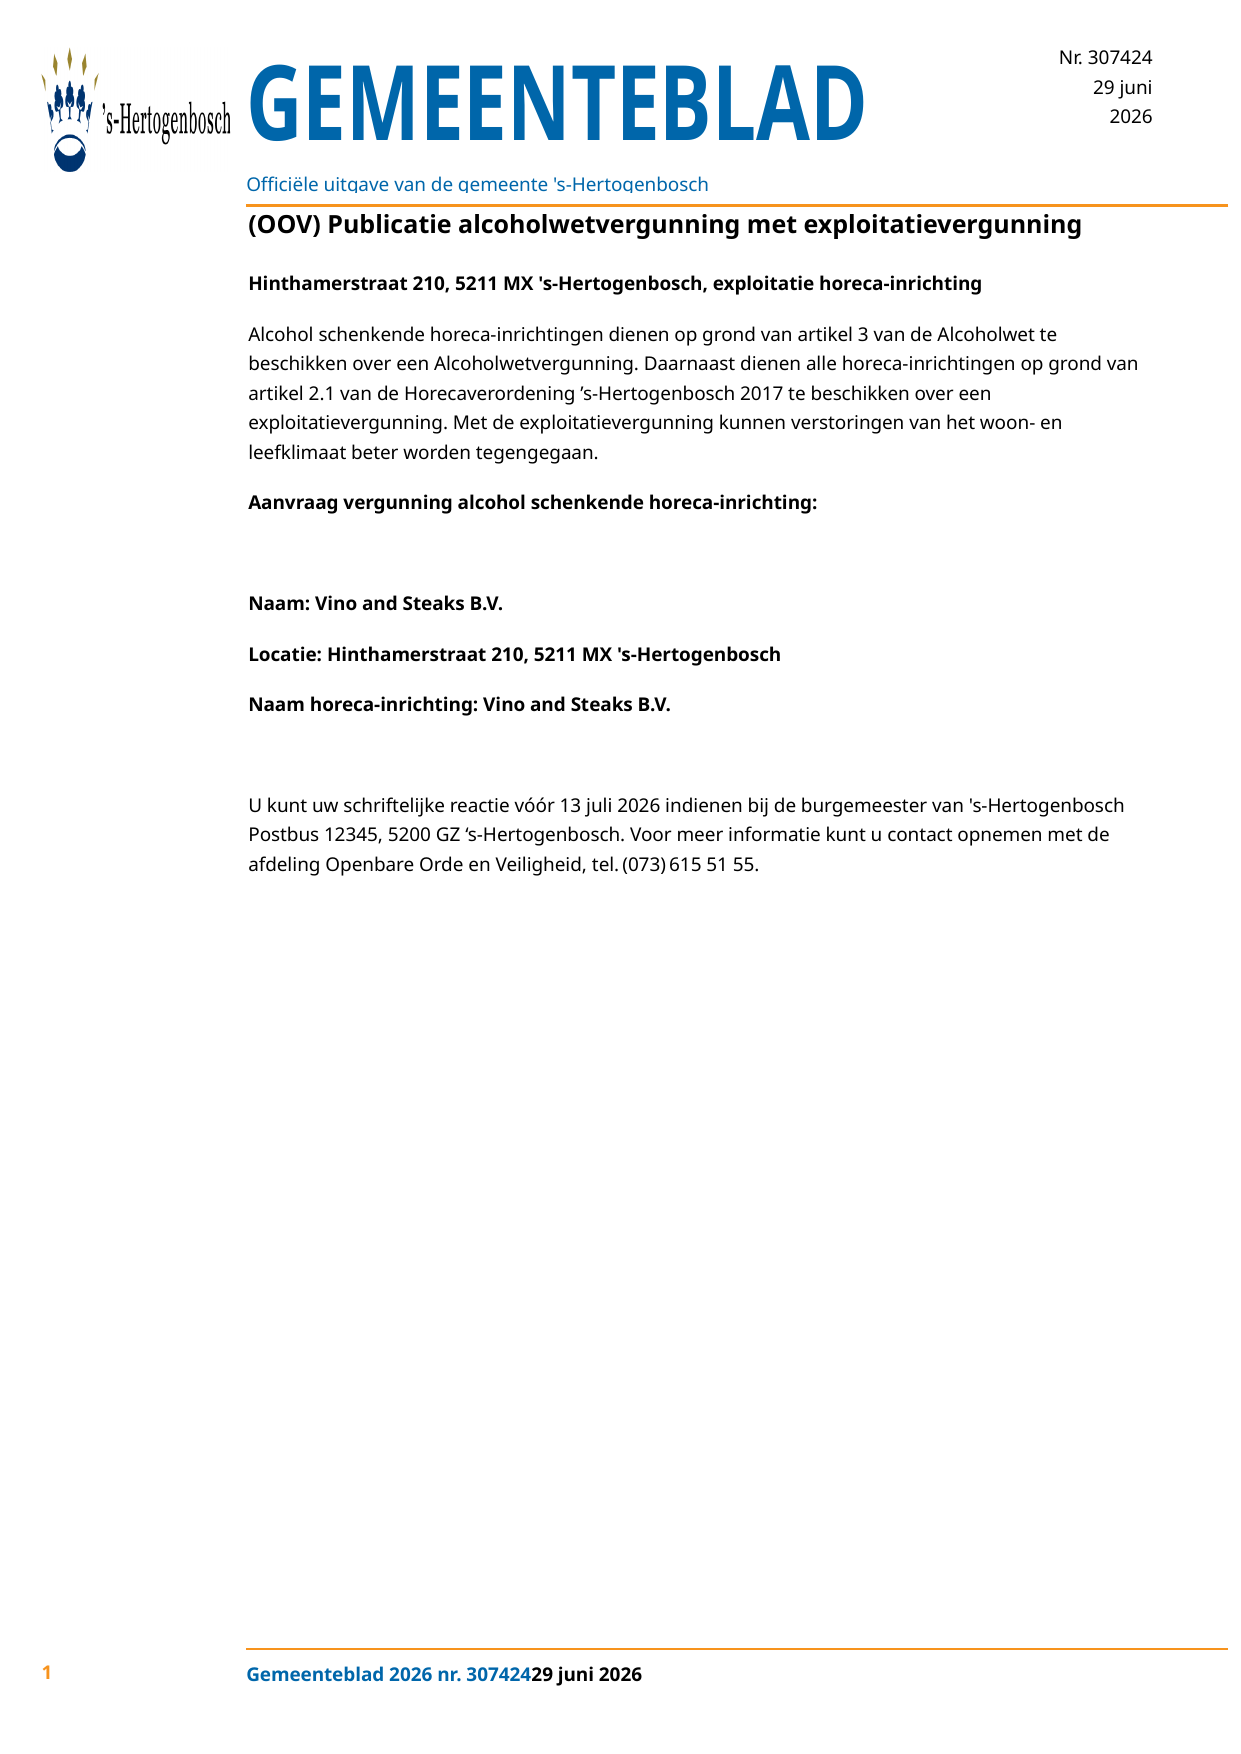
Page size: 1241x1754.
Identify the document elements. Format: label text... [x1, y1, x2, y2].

text U kunt uw schriftelijke reactie vóór 13 juli 2026 indienen bij de burgemeester van 's-Hertogenbosch Postbus 12345, 5200 GZ ‘s-Hertogenbosch. Voor meer informatie kunt u contact opnemen met de afdeling Openbare Orde en Veiligheid, tel. (073) 615 51 55. [248, 792, 1152, 877]
picture [41, 47, 231, 172]
text (OOV) Publicatie alcoholwetvergunning met exploitatievergunning [248, 207, 1152, 241]
text Alcohol schenkende horeca-inrichtingen dienen op grond van artikel 3 van de Alcoholwet te beschikken over een Alcoholwetvergunning. Daarnaast dienen alle horeca-inrichtingen op grond van artikel 2.1 van de Horecaverordening ’s-Hertogenbosch 2017 te beschikken over een exploitatievergunning. Met de exploitatievergunning kunnen verstoringen van het woon- en leefklimaat beter worden tegengegaan. [248, 321, 1152, 465]
text Aanvraag vergunning alcohol schenkende horeca-inrichting: [248, 489, 1152, 515]
text Naam: Vino and Steaks B.V. [248, 590, 1152, 616]
text Locatie: Hinthamerstraat 210, 5211 MX 's-Hertogenbosch [248, 641, 1152, 666]
text Hinthamerstraat 210, 5211 MX 's-Hertogenbosch, exploitatie horeca-inrichting [248, 270, 1152, 296]
text Naam horeca-inrichting: Vino and Steaks B.V. [248, 691, 1152, 717]
